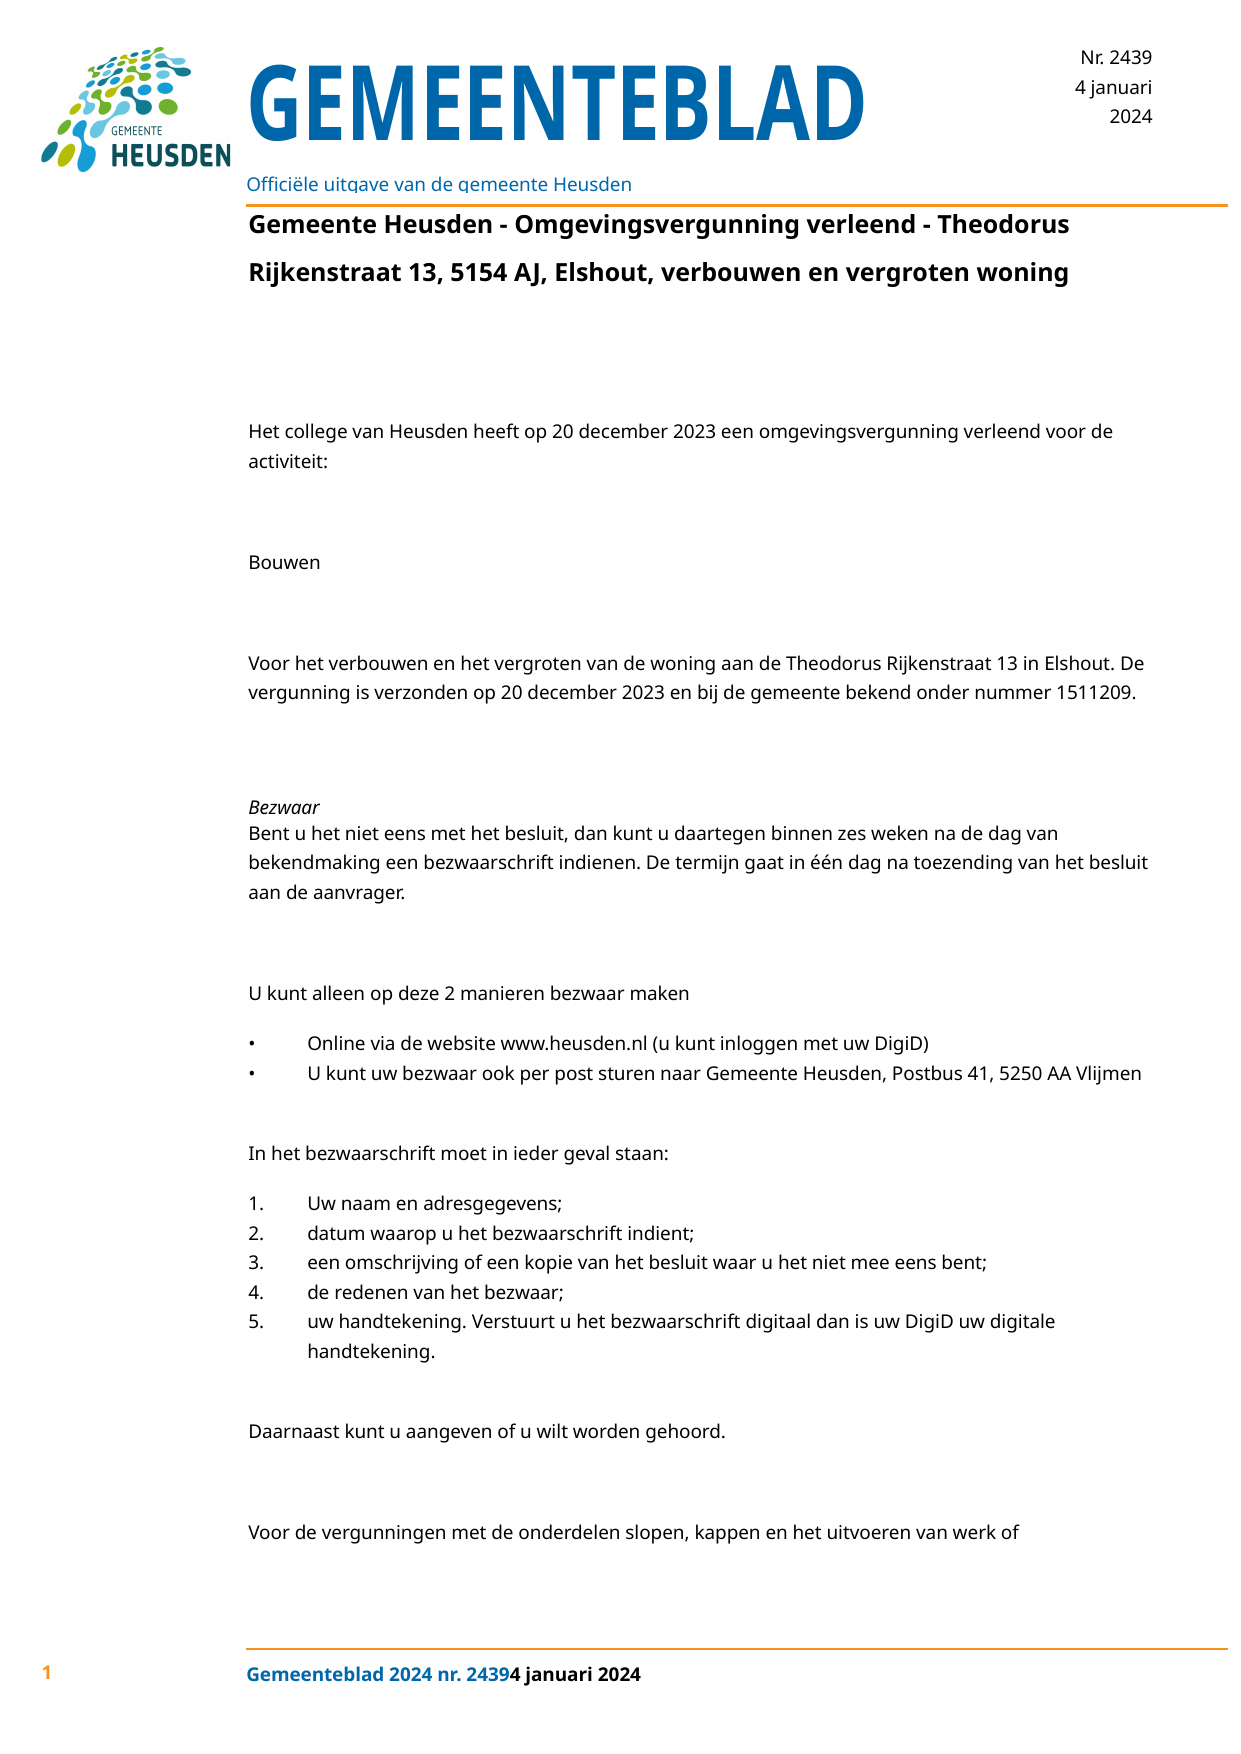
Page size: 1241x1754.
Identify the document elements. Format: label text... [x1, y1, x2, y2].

list datum waarop u het bezwaarschrift indient; [248, 1220, 1152, 1245]
text U kunt alleen op deze 2 manieren bezwaar maken [248, 980, 1152, 1005]
text In het bezwaarschrift moet in ieder geval staan: [248, 1140, 1152, 1165]
text Daarnaast kunt u aangeven of u wilt worden gehoord. [248, 1418, 1152, 1444]
list U kunt uw bezwaar ook per post sturen naar Gemeente Heusden, Postbus 41, 5250 AA Vlijmen [248, 1060, 1152, 1085]
text Gemeente Heusden - Omgevingsvergunning verleend - Theodorus Rijkenstraat 13, 5154 AJ, Elshout, verbouwen en vergroten woning [248, 207, 1152, 288]
list de redenen van het bezwaar; [248, 1279, 1152, 1304]
text Voor de vergunningen met de onderdelen slopen, kappen en het uitvoeren van werk of [248, 1519, 1152, 1544]
picture [41, 47, 231, 172]
text Het college van Heusden heeft op 20 december 2023 een omgevingsvergunning verleend voor de activiteit: [248, 419, 1152, 474]
list Online via de website www.heusden.nl (u kunt inloggen met uw DigiD) [248, 1030, 1152, 1056]
list uw handtekening. Verstuurt u het bezwaarschrift digitaal dan is uw DigiD uw digitale handtekening. [248, 1308, 1152, 1364]
list Uw naam en adresgegevens; [248, 1190, 1152, 1216]
list een omschrijving of een kopie van het besluit waar u het niet mee eens bent; [248, 1249, 1152, 1275]
text Bezwaar [248, 794, 1152, 820]
text Voor het verbouwen en het vergroten van de woning aan de Theodorus Rijkenstraat 13 in Elshout. De vergunning is verzonden op 20 december 2023 en bij de gemeente bekend onder nummer 1511209. [248, 650, 1152, 705]
text Bouwen [248, 549, 1152, 575]
text Bent u het niet eens met het besluit, dan kunt u daartegen binnen zes weken na de dag van bekendmaking een bezwaarschrift indienen. De termijn gaat in één dag na toezending van het besluit aan de aanvrager. [248, 820, 1152, 904]
